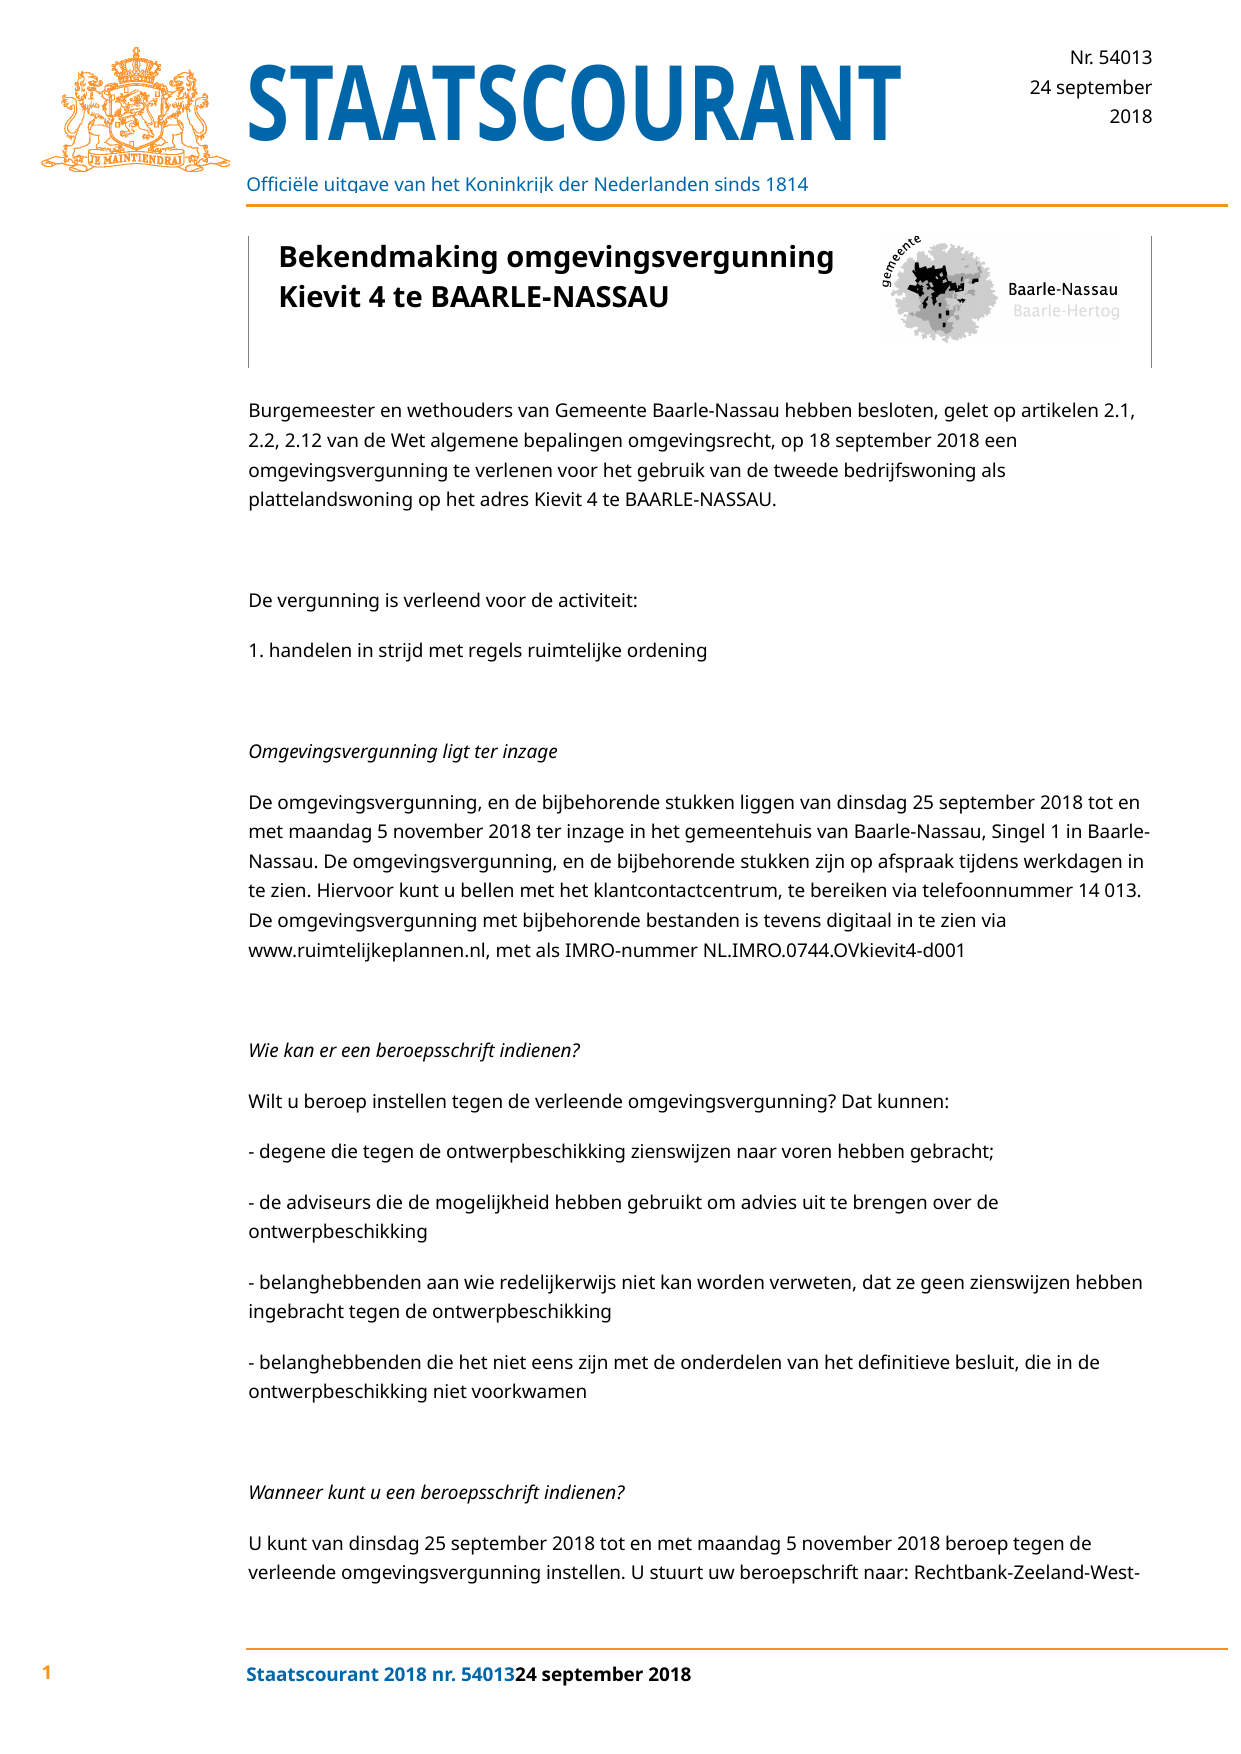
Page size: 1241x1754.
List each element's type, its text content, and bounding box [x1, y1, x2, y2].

text Omgevingsvergunning ligt ter inzage [248, 738, 1152, 764]
text U kunt van dinsdag 25 september 2018 tot en met maandag 5 november 2018 beroep tegen de verleende omgevingsvergunning instellen. U stuurt uw beroepschrift naar: Rechtbank-Zeeland-West- [248, 1530, 1152, 1585]
text Wanneer kunt u een beroepsschrift indienen? [248, 1479, 1152, 1505]
picture [882, 236, 1119, 343]
text - belanghebbenden die het niet eens zijn met de onderdelen van het definitieve besluit, die in de ontwerpbeschikking niet voorkwamen [248, 1349, 1152, 1404]
table_header [1119, 236, 1151, 342]
text 1. handelen in strijd met regels ruimtelijke ordening [248, 638, 1152, 663]
text De omgevingsvergunning, en de bijbehorende stukken liggen van dinsdag 25 september 2018 tot en met maandag 5 november 2018 ter inzage in het gemeentehuis van Baarle-Nassau, Singel 1 in Baarle-Nassau. De omgevingsvergunning, en de bijbehorende stukken zijn op afspraak tijdens werkdagen in te zien. Hiervoor kunt u bellen met het klantcontactcentrum, te bereiken via telefoonnummer 14 013. De omgevingsvergunning met bijbehorende bestanden is tevens digitaal in te zien via www.ruimtelijkeplannen.nl, met als IMRO-nummer NL.IMRO.0744.OVkievit4-d001 [248, 789, 1152, 963]
text - degene die tegen de ontwerpbeschikking zienswijzen naar voren hebben gebracht; [248, 1138, 1152, 1164]
text De vergunning is verleend voor de activiteit: [248, 587, 1152, 613]
text Burgemeester en wethouders van Gemeente Baarle-Nassau hebben besloten, gelet op artikelen 2.1, 2.2, 2.12 van de Wet algemene bepalingen omgevingsrecht, op 18 september 2018 een omgevingsvergunning te verlenen voor het gebruik van de tweede bedrijfswoning als plattelandswoning op het adres Kievit 4 te BAARLE-NASSAU. [248, 398, 1152, 512]
text Wilt u beroep instellen tegen de verleende omgevingsvergunning? Dat kunnen: [248, 1088, 1152, 1114]
text Wie kan er een beroepsschrift indienen? [248, 1038, 1152, 1063]
picture [41, 47, 231, 172]
text - belanghebbenden aan wie redelijkerwijs niet kan worden verweten, dat ze geen zienswijzen hebben ingebracht tegen de ontwerpbeschikking [248, 1269, 1152, 1324]
text - de adviseurs die de mogelijkheid hebben gebruikt om advies uit te brengen over de ontwerpbeschikking [248, 1189, 1152, 1244]
table_header [850, 236, 882, 342]
table_header Bekendmaking omgevingsvergunning Kievit 4 te BAARLE-NASSAU [249, 236, 850, 368]
table_header [850, 343, 1151, 368]
